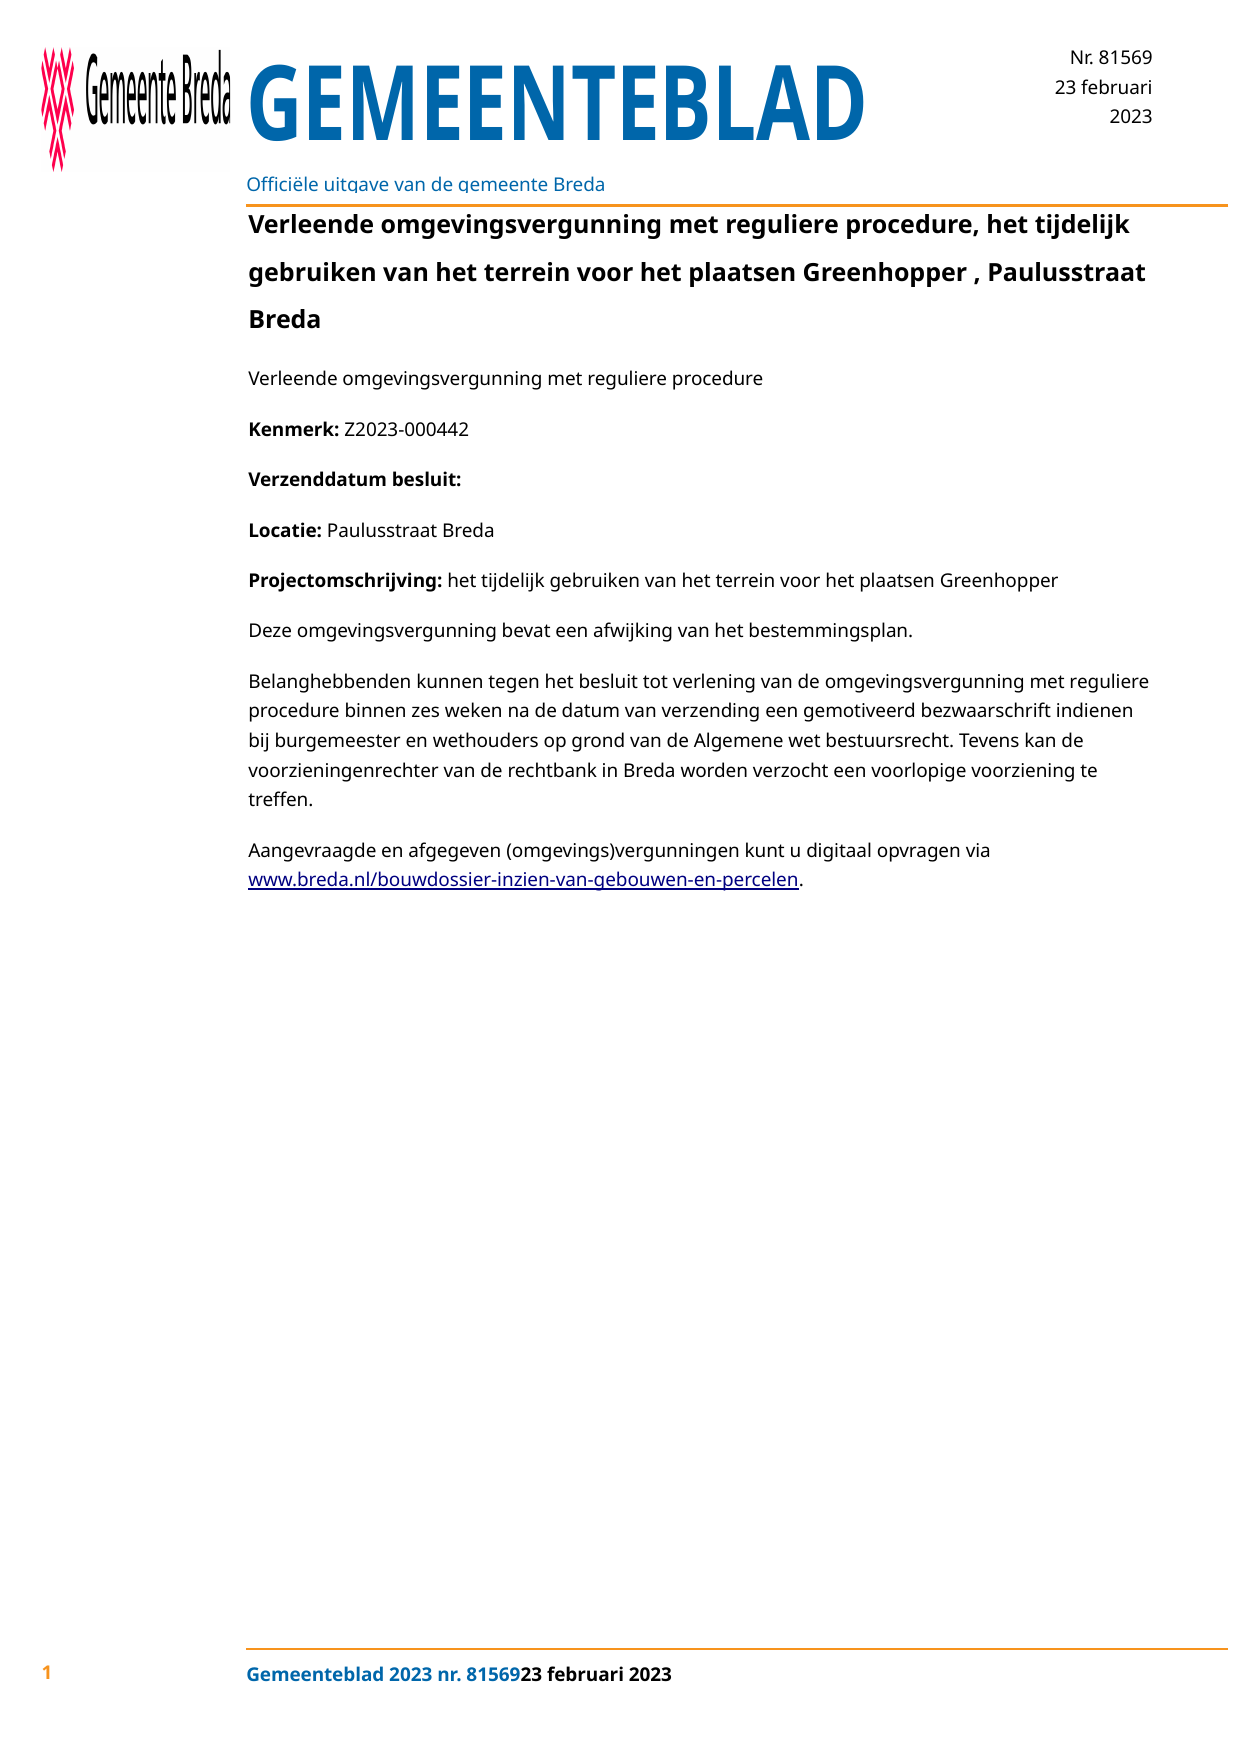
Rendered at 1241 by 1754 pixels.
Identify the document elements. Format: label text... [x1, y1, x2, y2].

text Verleende omgevingsvergunning met reguliere procedure, het tijdelijk gebruiken van het terrein voor het plaatsen Greenhopper , Paulusstraat Breda [248, 207, 1152, 336]
text Projectomschrijving: het tijdelijk gebruiken van het terrein voor het plaatsen Greenhopper [248, 567, 1152, 593]
text Belanghebbenden kunnen tegen het besluit tot verlening van de omgevingsvergunning met reguliere procedure binnen zes weken na de datum van verzending een gemotiveerd bezwaarschrift indienen bij burgemeester en wethouders op grond van de Algemene wet bestuursrecht. Tevens kan de voorzieningenrechter van de rechtbank in Breda worden verzocht een voorlopige voorziening te treffen. [248, 668, 1152, 812]
text Locatie: Paulusstraat Breda [248, 517, 1152, 542]
picture [41, 47, 231, 172]
text Aangevraagde en afgegeven (omgevings)vergunningen kunt u digitaal opvragen via www.breda.nl/bouwdossier-inzien-van-gebouwen-en-percelen. [248, 837, 1152, 892]
text Verleende omgevingsvergunning met reguliere procedure [248, 366, 1152, 391]
text Kenmerk: Z2023-000442 [248, 416, 1152, 442]
text Deze omgevingsvergunning bevat een afwijking van het bestemmingsplan. [248, 618, 1152, 643]
text Verzenddatum besluit: [248, 466, 1152, 492]
